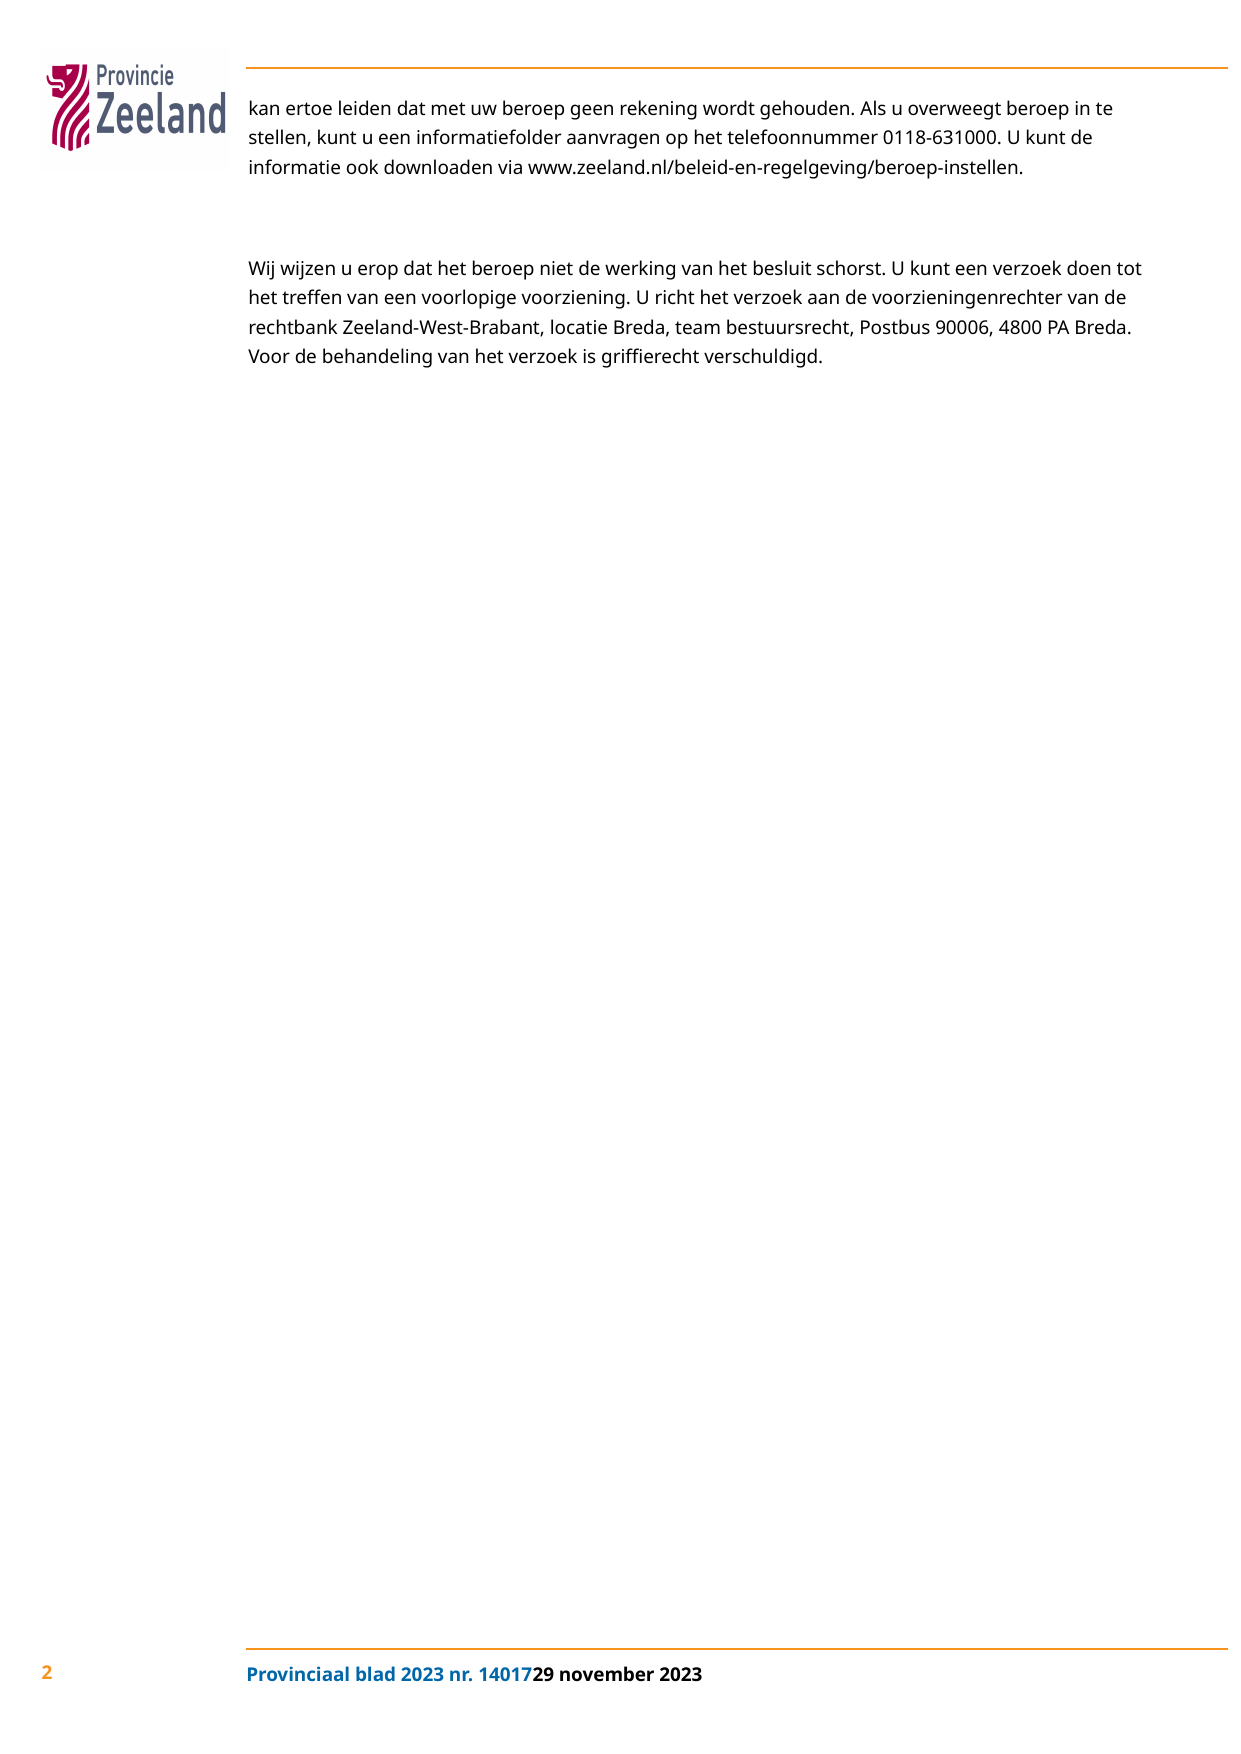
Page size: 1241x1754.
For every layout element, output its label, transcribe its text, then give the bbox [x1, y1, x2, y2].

picture [41, 47, 231, 172]
text Wij wijzen u erop dat het beroep niet de werking van het besluit schorst. U kunt een verzoek doen tot het treffen van een voorlopige voorziening. U richt het verzoek aan de voorzieningenrechter van de rechtbank Zeeland-West-Brabant, locatie Breda, team bestuursrecht, Postbus 90006, 4800 PA Breda. Voor de behandeling van het verzoek is griffierecht verschuldigd. [248, 255, 1152, 369]
text kan ertoe leiden dat met uw beroep geen rekening wordt gehouden. Als u overweegt beroep in te stellen, kunt u een informatiefolder aanvragen op het telefoonnummer 0118-631000. U kunt de informatie ook downloaden via www.zeeland.nl/beleid-en-regelgeving/beroep-instellen. [248, 95, 1152, 180]
